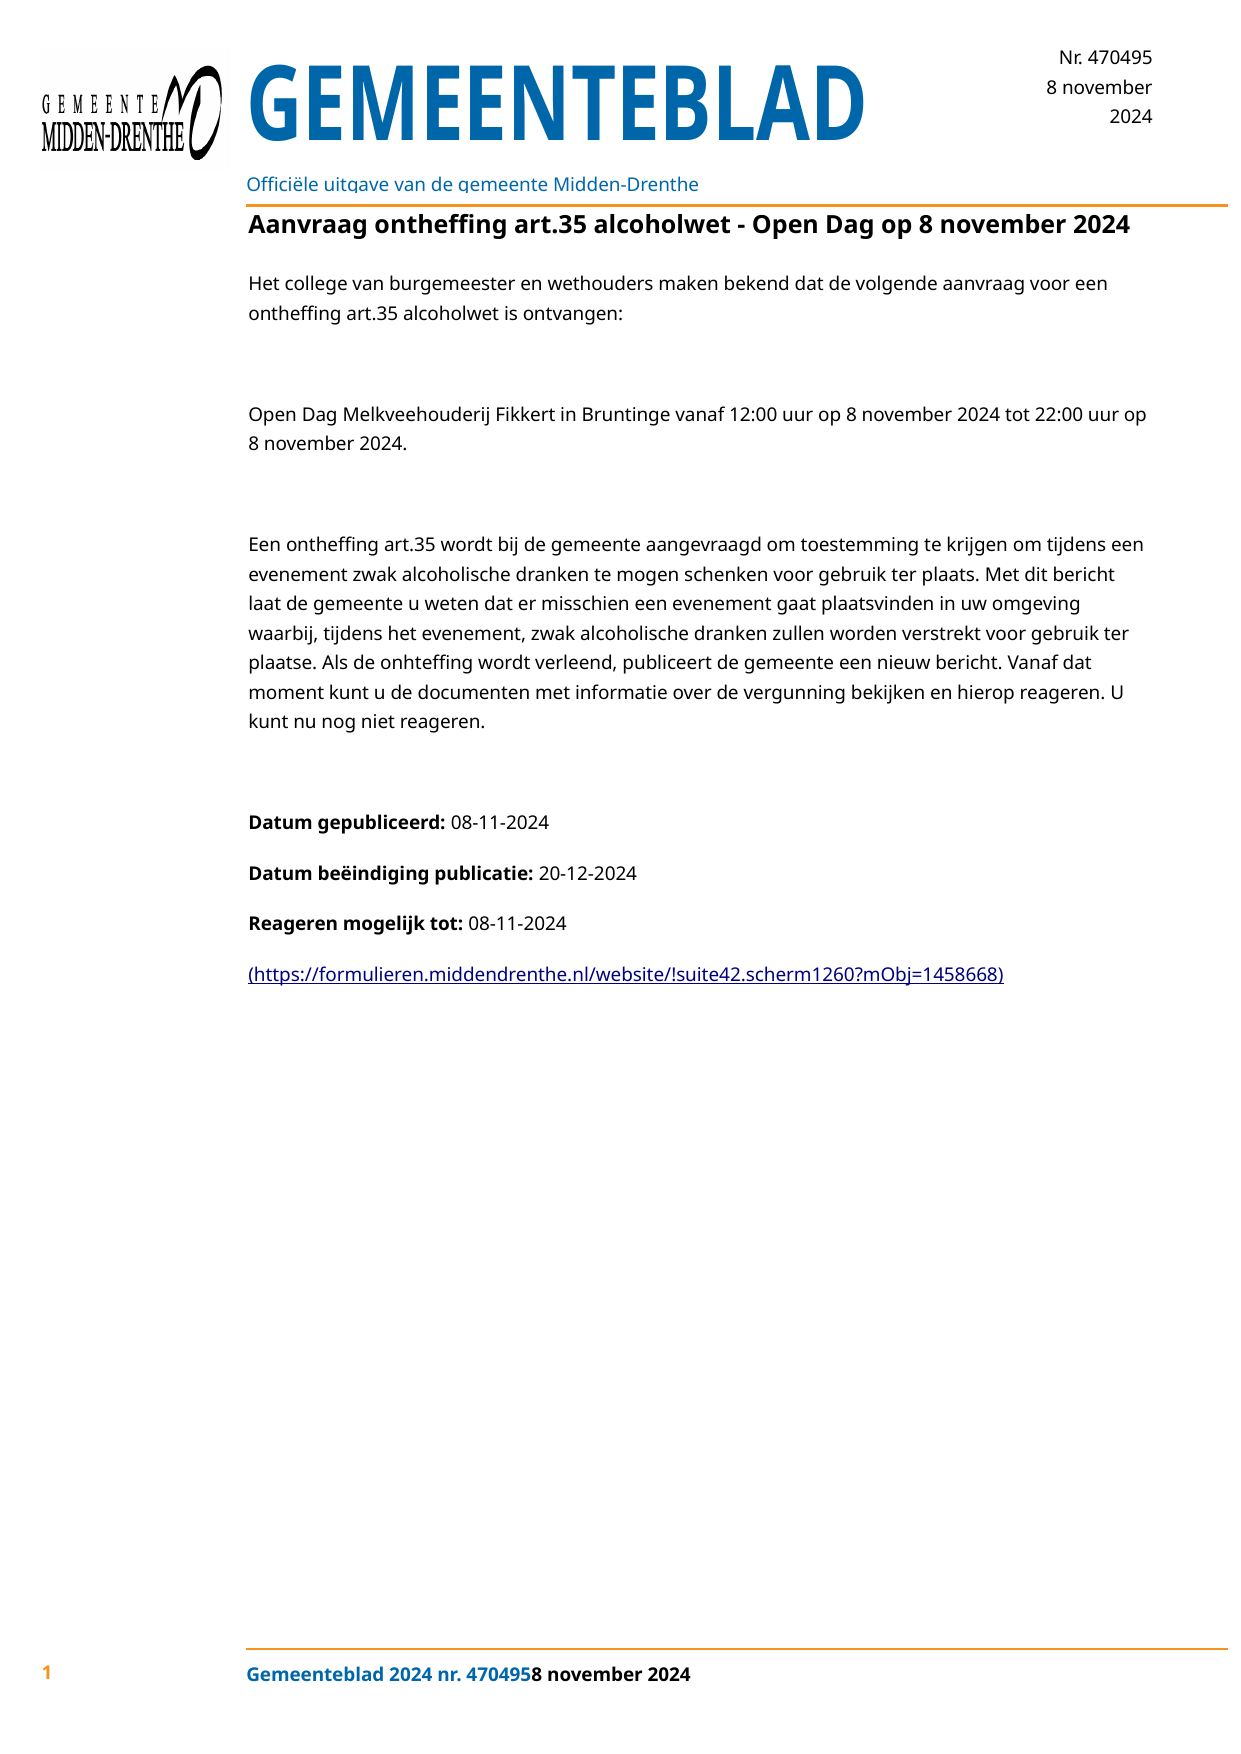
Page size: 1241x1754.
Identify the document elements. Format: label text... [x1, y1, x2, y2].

text Aanvraag ontheffing art.35 alcoholwet - Open Dag op 8 november 2024 [248, 207, 1152, 241]
text Het college van burgemeester en wethouders maken bekend dat de volgende aanvraag voor een ontheffing art.35 alcoholwet is ontvangen: [248, 270, 1152, 326]
text (https://formulieren.middendrenthe.nl/website/!suite42.scherm1260?mObj=1458668) [248, 961, 1152, 986]
text Open Dag Melkveehouderij Fikkert in Bruntinge vanaf 12:00 uur op 8 november 2024 tot 22:00 uur op 8 november 2024. [248, 401, 1152, 456]
text Reageren mogelijk tot: 08-11-2024 [248, 910, 1152, 936]
picture [41, 47, 231, 172]
text Een ontheffing art.35 wordt bij de gemeente aangevraagd om toestemming te krijgen om tijdens een evenement zwak alcoholische dranken te mogen schenken voor gebruik ter plaats. Met dit bericht laat de gemeente u weten dat er misschien een evenement gaat plaatsvinden in uw omgeving waarbij, tijdens het evenement, zwak alcoholische dranken zullen worden verstrekt voor gebruik ter plaatse. Als de onhteffing wordt verleend, publiceert de gemeente een nieuw bericht. Vanaf dat moment kunt u de documenten met informatie over de vergunning bekijken en hierop reageren. U kunt nu nog niet reageren. [248, 531, 1152, 734]
text Datum beëindiging publicatie: 20-12-2024 [248, 860, 1152, 886]
text Datum gepubliceerd: 08-11-2024 [248, 809, 1152, 835]
